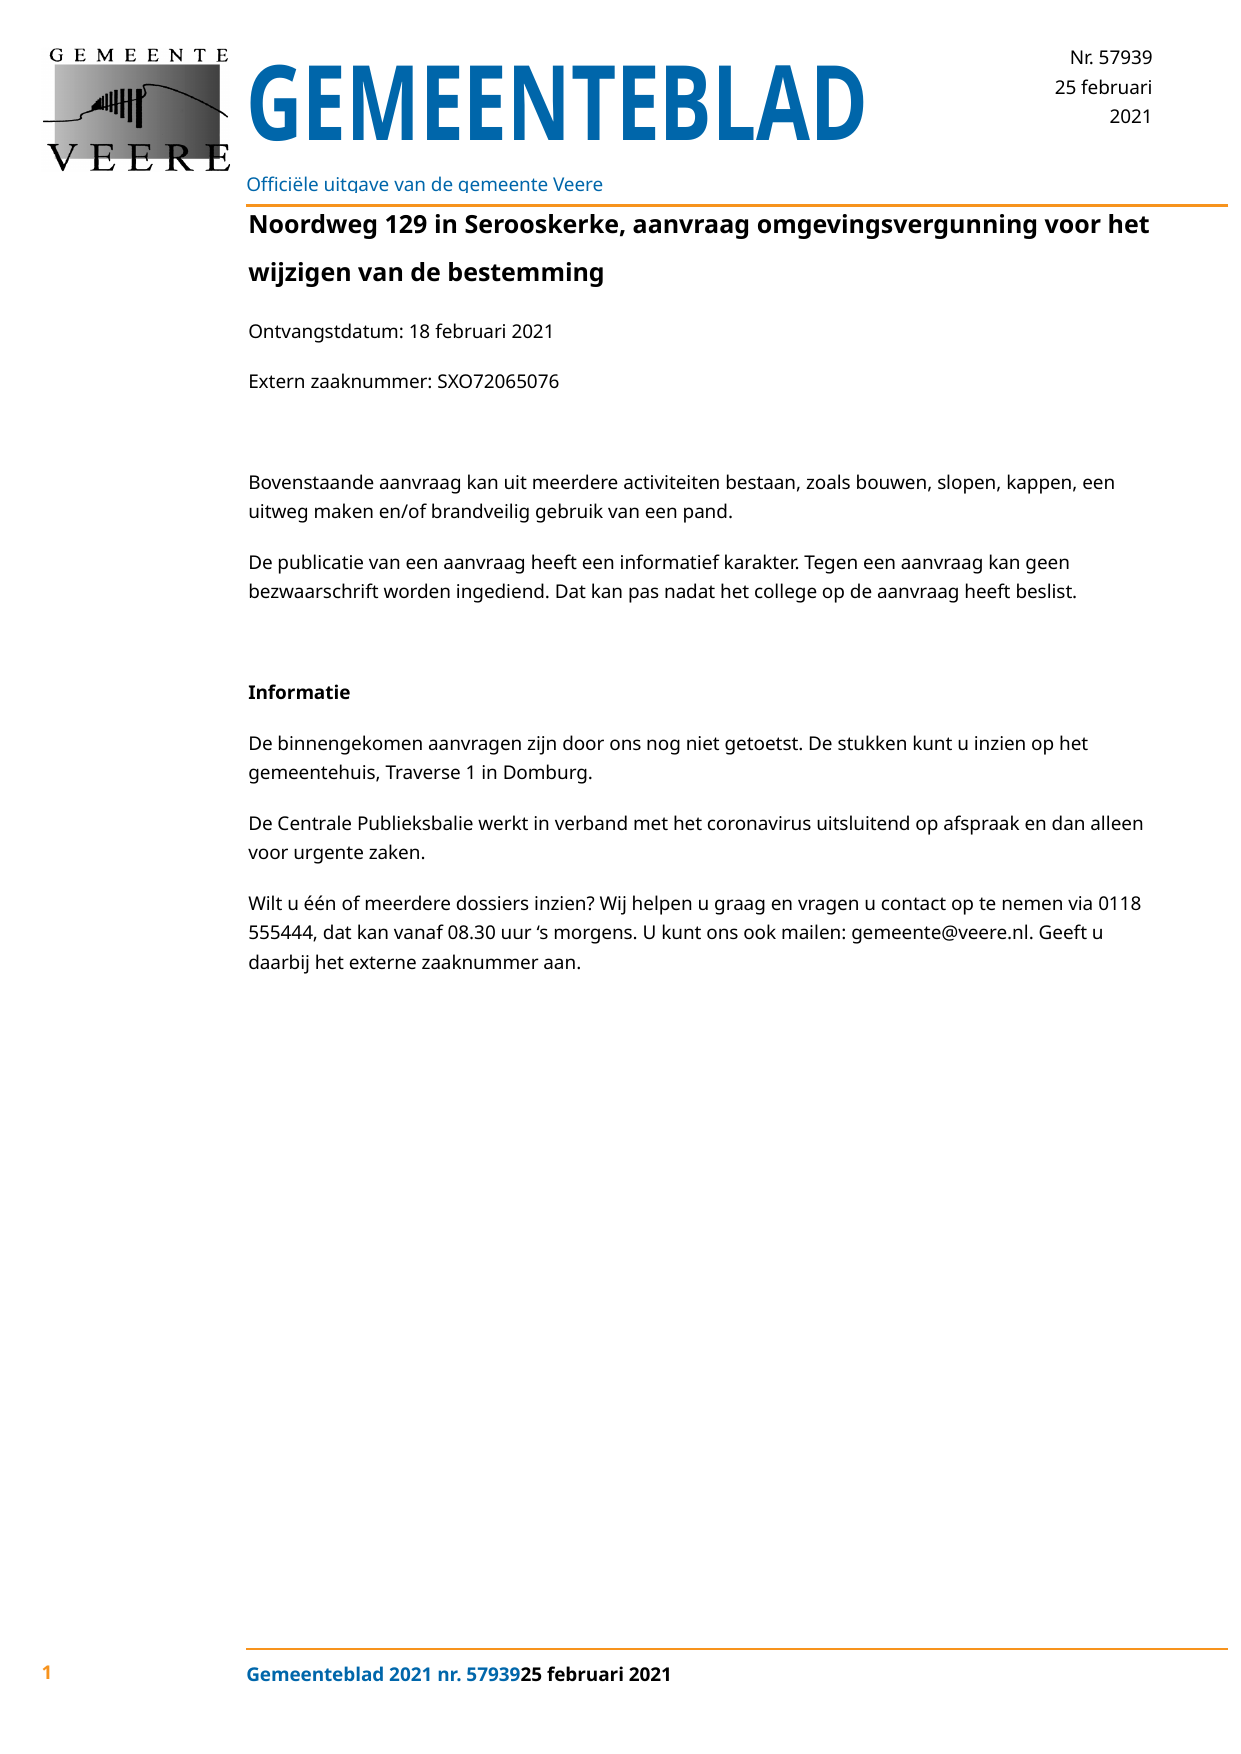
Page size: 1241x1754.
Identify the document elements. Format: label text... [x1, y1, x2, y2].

text Ontvangstdatum: 18 februari 2021 [248, 318, 1152, 344]
text Noordweg 129 in Serooskerke, aanvraag omgevingsvergunning voor het wijzigen van de bestemming [248, 207, 1152, 288]
text Informatie [248, 679, 1152, 705]
picture [41, 47, 231, 172]
text Bovenstaande aanvraag kan uit meerdere activiteiten bestaan, zoals bouwen, slopen, kappen, een uitweg maken en/of brandveilig gebruik van een pand. [248, 469, 1152, 524]
text De Centrale Publieksbalie werkt in verband met het coronavirus uitsluitend op afspraak en dan alleen voor urgente zaken. [248, 810, 1152, 865]
text Wilt u één of meerdere dossiers inzien? Wij helpen u graag en vragen u contact op te nemen via 0118 555444, dat kan vanaf 08.30 uur ‘s morgens. U kunt ons ook mailen: gemeente@veere.nl. Geeft u daarbij het externe zaaknummer aan. [248, 890, 1152, 975]
text De publicatie van een aanvraag heeft een informatief karakter. Tegen een aanvraag kan geen bezwaarschrift worden ingediend. Dat kan pas nadat het college op de aanvraag heeft beslist. [248, 549, 1152, 604]
text De binnengekomen aanvragen zijn door ons nog niet getoetst. De stukken kunt u inzien op het gemeentehuis, Traverse 1 in Domburg. [248, 730, 1152, 785]
text Extern zaaknummer: SXO72065076 [248, 368, 1152, 394]
